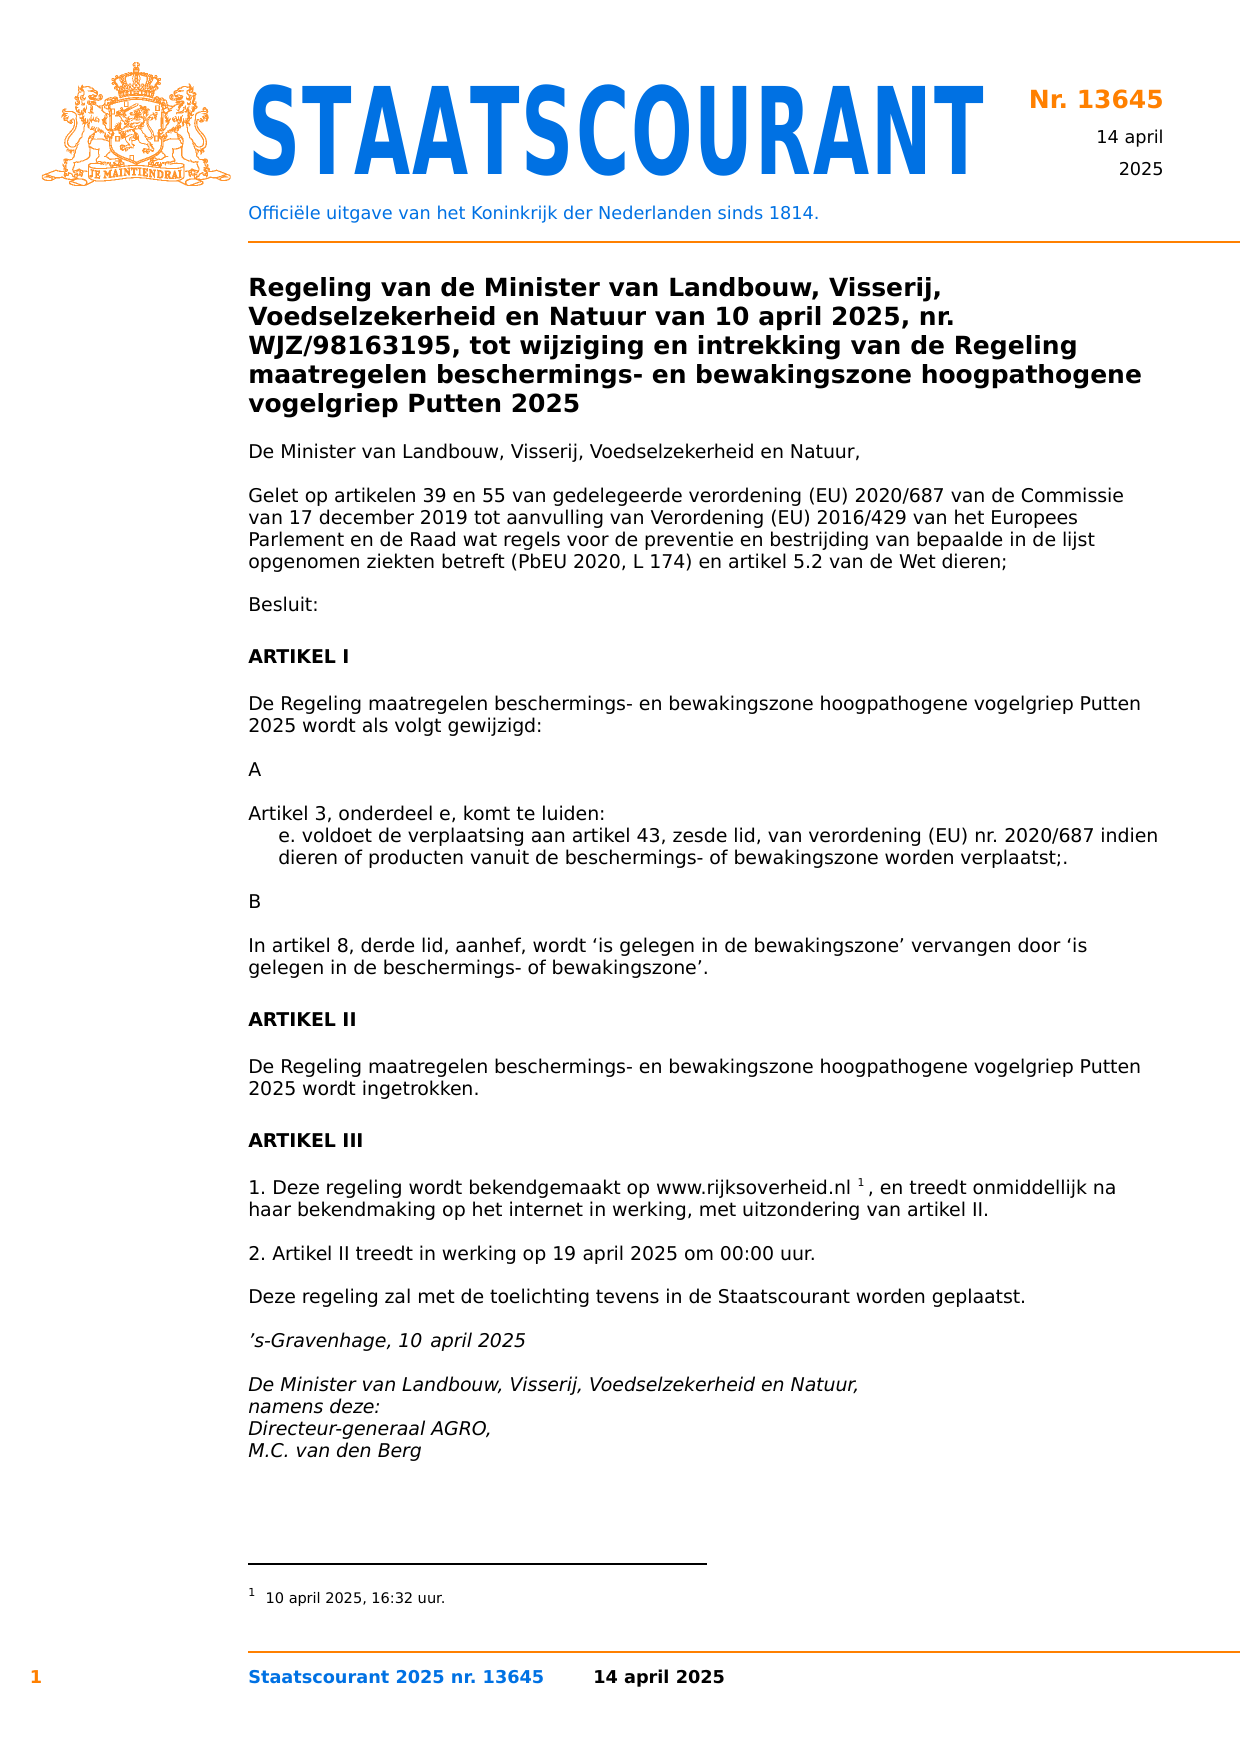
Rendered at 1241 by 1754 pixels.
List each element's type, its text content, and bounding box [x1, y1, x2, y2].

text 10 april 2025, 16:32 uur. [248, 1586, 1163, 1608]
text De Minister van Landbouw, Visserij, Voedselzekerheid en Natuur, namens deze: Directeur-generaal AGRO, M.C. van den Berg [248, 1374, 1163, 1462]
text De Regeling maatregelen beschermings- en bewakingszone hoogpathogene vogelgriep Putten 2025 wordt ingetrokken. [248, 1056, 1163, 1099]
text De Regeling maatregelen beschermings- en bewakingszone hoogpathogene vogelgriep Putten 2025 wordt als volgt gewijzigd: [248, 693, 1163, 737]
text e. voldoet de verplaatsing aan artikel 43, zesde lid, van verordening (EU) nr. 2020/687 indien dieren of producten vanuit de beschermings- of bewakingszone worden verplaatst;. [278, 825, 1163, 869]
text 2. Artikel II treedt in werking op 19 april 2025 om 00:00 uur. [248, 1242, 1163, 1264]
table_cell 14 april [998, 121, 1240, 153]
text Deze regeling zal met de toelichting tevens in de Staatscourant worden geplaatst. [248, 1286, 1163, 1308]
text ’s-Gravenhage, 10 april 2025 [248, 1330, 1163, 1352]
table_header Nr. 13645 [998, 62, 1240, 121]
text Artikel 3, onderdeel e, komt te luiden: [248, 803, 1163, 825]
text Besluit: [248, 594, 1163, 616]
subtitle ARTIKEL I [248, 646, 1163, 668]
text A [248, 759, 1163, 781]
table_cell Officiële uitgave van het Koninkrijk der Nederlanden sinds 1814. [248, 203, 1240, 241]
text In artikel 8, derde lid, aanhef, wordt ‘is gelegen in de bewakingszone’ vervangen door ‘is gelegen in de beschermings- of bewakingszone’. [248, 935, 1163, 979]
picture [41, 62, 231, 186]
subtitle ARTIKEL II [248, 1009, 1163, 1031]
text De Minister van Landbouw, Visserij, Voedselzekerheid en Natuur, [248, 441, 1163, 463]
table_header [25, 62, 248, 241]
table_header STAATSCOURANT [248, 62, 998, 203]
table_cell 2025 [998, 153, 1240, 203]
text Gelet op artikelen 39 en 55 van gedelegeerde verordening (EU) 2020/687 van de Commissie van 17 december 2019 tot aanvulling van Verordening (EU) 2016/429 van het Europees Parlement en de Raad wat regels voor de preventie en bestrijding van bepaalde in de lijst opgenomen ziekten betreft (PbEU 2020, L 174) en artikel 5.2 van de Wet dieren; [248, 484, 1163, 572]
subtitle Regeling van de Minister van Landbouw, Visserij, Voedselzekerheid en Natuur van 10 april 2025, nr. WJZ/98163195, tot wijziging en intrekking van de Regeling maatregelen beschermings- en bewakingszone hoogpathogene vogelgriep Putten 2025 [248, 273, 1163, 419]
text B [248, 891, 1163, 913]
text 1. Deze regeling wordt bekendgemaakt op www.rijksoverheid.nl , en treedt onmiddellijk na haar bekendmaking op het internet in werking, met uitzondering van artikel II. [248, 1177, 1163, 1221]
subtitle ARTIKEL III [248, 1129, 1163, 1152]
